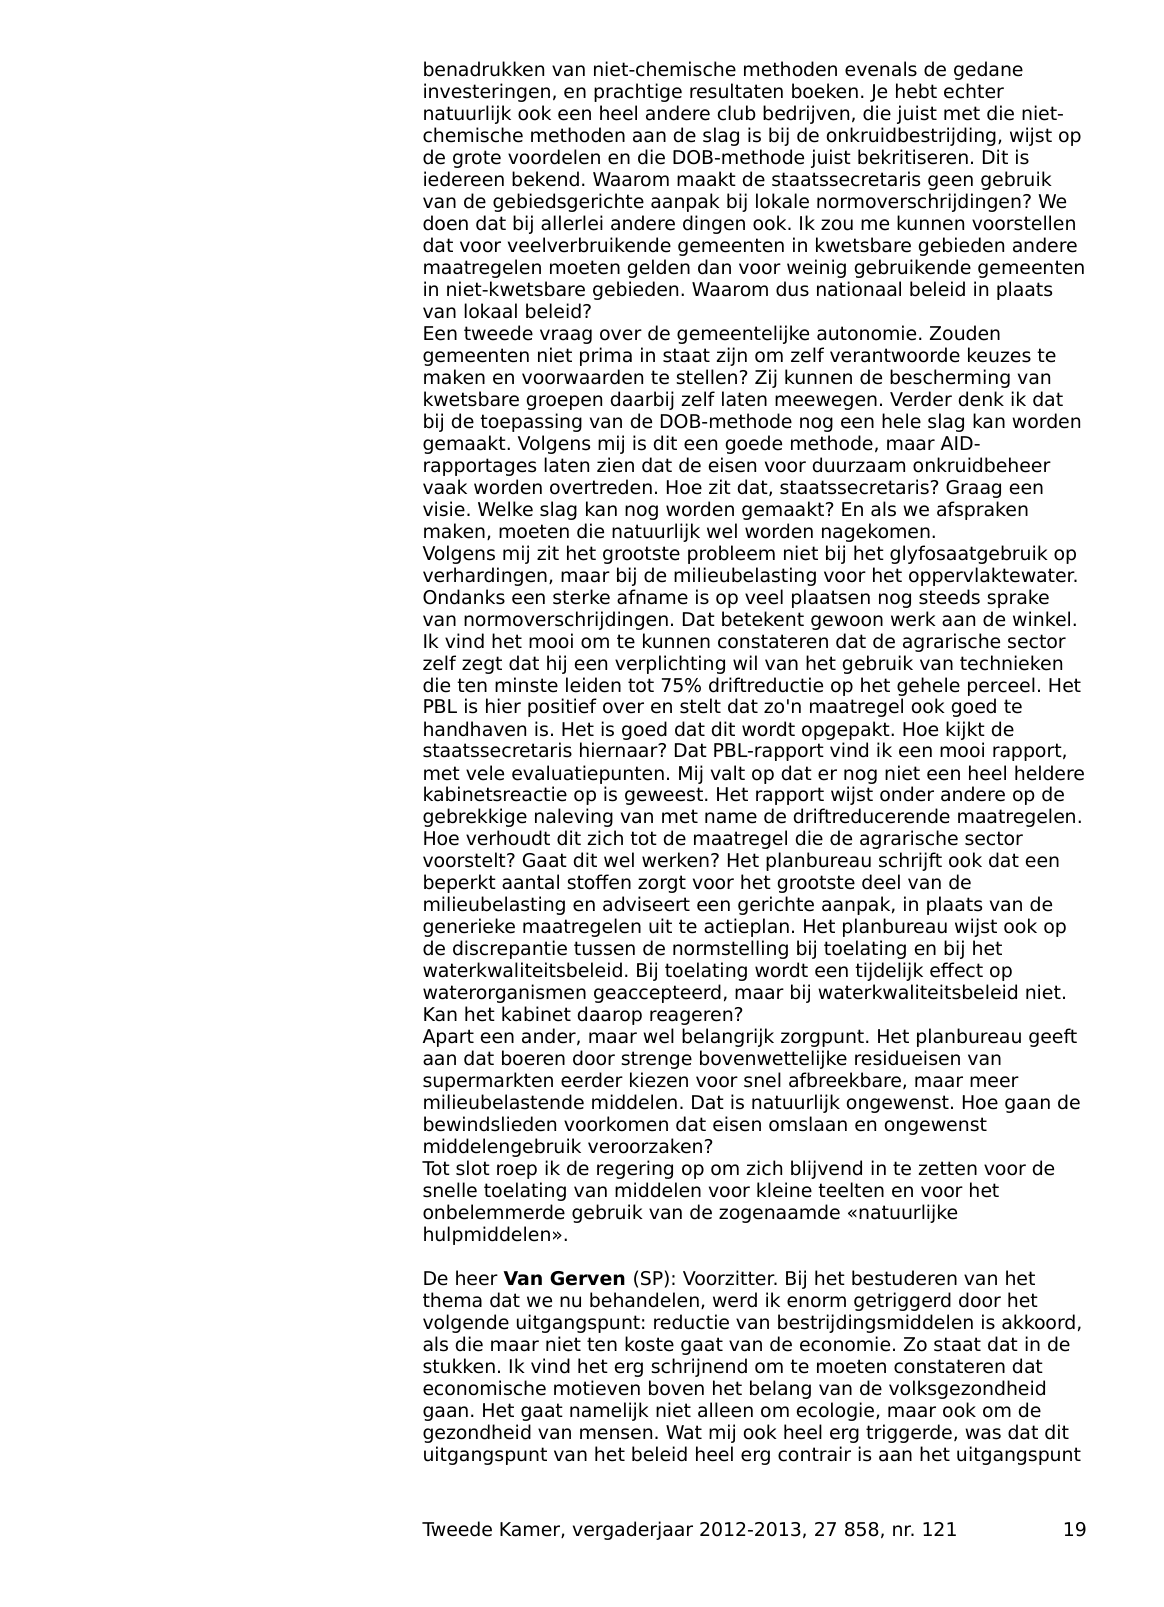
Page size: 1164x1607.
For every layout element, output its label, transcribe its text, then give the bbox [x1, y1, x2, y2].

text Volgens mij zit het grootste probleem niet bij het glyfosaatgebruik op verhardingen, maar bij de milieubelasting voor het oppervlaktewater. Ondanks een sterke afname is op veel plaatsen nog steeds sprake van normoverschrijdingen. Dat betekent gewoon werk aan de winkel. Ik vind het mooi om te kunnen constateren dat de agrarische sector zelf zegt dat hij een verplichting wil van het gebruik van technieken die ten minste leiden tot 75% driftreductie op het gehele perceel. Het PBL is hier positief over en stelt dat zo'n maatregel ook goed te handhaven is. Het is goed dat dit wordt opgepakt. Hoe kijkt de staatssecretaris hiernaar? Dat PBL-rapport vind ik een mooi rapport, met vele evaluatiepunten. Mij valt op dat er nog niet een heel heldere kabinetsreactie op is geweest. Het rapport wijst onder andere op de gebrekkige naleving van met name de driftreducerende maatregelen. Hoe verhoudt dit zich tot de maatregel die de agrarische sector voorstelt? Gaat dit wel werken? Het planbureau schrijft ook dat een beperkt aantal stoffen zorgt voor het grootste deel van de milieubelasting en adviseert een gerichte aanpak, in plaats van de generieke maatregelen uit te actieplan. Het planbureau wijst ook op de discrepantie tussen de normstelling bij toelating en bij het waterkwaliteitsbeleid. Bij toelating wordt een tijdelijk effect op waterorganismen geaccepteerd, maar bij waterkwaliteitsbeleid niet. Kan het kabinet daarop reageren? [422, 543, 1087, 1026]
text benadrukken van niet-chemische methoden evenals de gedane investeringen, en prachtige resultaten boeken. Je hebt echter natuurlijk ook een heel andere club bedrijven, die juist met die niet-chemische methoden aan de slag is bij de onkruidbestrijding, wijst op de grote voordelen en die DOB-methode juist bekritiseren. Dit is iedereen bekend. Waarom maakt de staatssecretaris geen gebruik van de gebiedsgerichte aanpak bij lokale normoverschrijdingen? We doen dat bij allerlei andere dingen ook. Ik zou me kunnen voorstellen dat voor veelverbruikende gemeenten in kwetsbare gebieden andere maatregelen moeten gelden dan voor weinig gebruikende gemeenten in niet-kwetsbare gebieden. Waarom dus nationaal beleid in plaats van lokaal beleid? [422, 59, 1087, 323]
text Apart een ander, maar wel belangrijk zorgpunt. Het planbureau geeft aan dat boeren door strenge bovenwettelijke residueisen van supermarkten eerder kiezen voor snel afbreekbare, maar meer milieubelastende middelen. Dat is natuurlijk ongewenst. Hoe gaan de bewindslieden voorkomen dat eisen omslaan en ongewenst middelengebruik veroorzaken? [422, 1026, 1087, 1158]
text Een tweede vraag over de gemeentelijke autonomie. Zouden gemeenten niet prima in staat zijn om zelf verantwoorde keuzes te maken en voorwaarden te stellen? Zij kunnen de bescherming van kwetsbare groepen daarbij zelf laten meewegen. Verder denk ik dat bij de toepassing van de DOB-methode nog een hele slag kan worden gemaakt. Volgens mij is dit een goede methode, maar AID-rapportages laten zien dat de eisen voor duurzaam onkruidbeheer vaak worden overtreden. Hoe zit dat, staatssecretaris? Graag een visie. Welke slag kan nog worden gemaakt? En als we afspraken maken, moeten die natuurlijk wel worden nagekomen. [422, 323, 1087, 543]
text De heer Van Gerven (SP): Voorzitter. Bij het bestuderen van het thema dat we nu behandelen, werd ik enorm getriggerd door het volgende uitgangspunt: reductie van bestrijdingsmiddelen is akkoord, als die maar niet ten koste gaat van de economie. Zo staat dat in de stukken. Ik vind het erg schrijnend om te moeten constateren dat economische motieven boven het belang van de volksgezondheid gaan. Het gaat namelijk niet alleen om ecologie, maar ook om de gezondheid van mensen. Wat mij ook heel erg triggerde, was dat dit uitgangspunt van het beleid heel erg contrair is aan het uitgangspunt [422, 1268, 1087, 1466]
text Tot slot roep ik de regering op om zich blijvend in te zetten voor de snelle toelating van middelen voor kleine teelten en voor het onbelemmerde gebruik van de zogenaamde «natuurlijke hulpmiddelen». [422, 1158, 1087, 1246]
